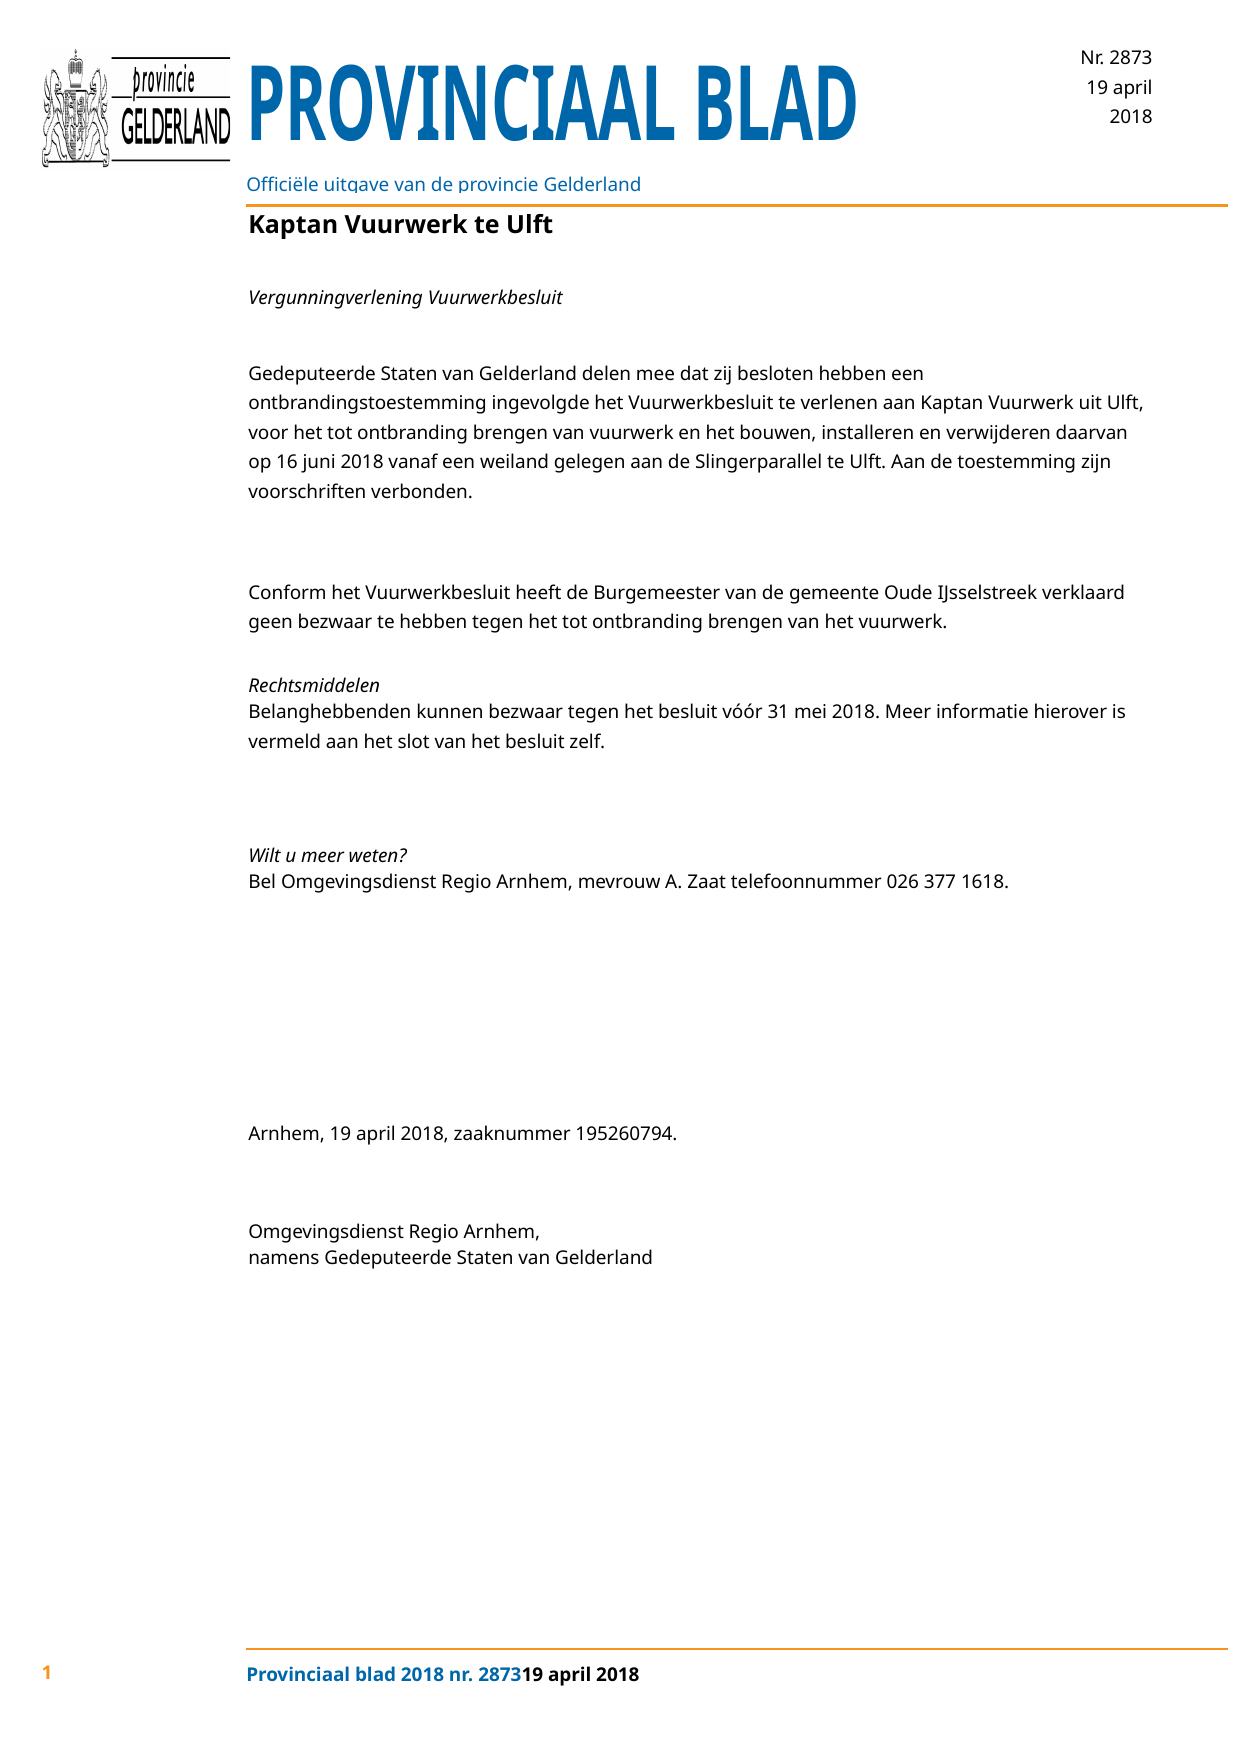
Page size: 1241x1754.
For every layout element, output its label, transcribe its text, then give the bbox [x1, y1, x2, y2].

picture [41, 47, 231, 172]
text Vergunningverlening Vuurwerkbesluit [248, 284, 1152, 309]
text Kaptan Vuurwerk te Ulft [248, 207, 1152, 241]
text Conform het Vuurwerkbesluit heeft de Burgemeester van de gemeente Oude IJsselstreek verklaard geen bezwaar te hebben tegen het tot ontbranding brengen van het vuurwerk. [248, 579, 1152, 634]
text Belanghebbenden kunnen bezwaar tegen het besluit vóór 31 mei 2018. Meer informatie hierover is vermeld aan het slot van het besluit zelf. [248, 698, 1152, 754]
text Rechtsmiddelen [248, 673, 1152, 698]
text namens Gedeputeerde Staten van Gelderland [248, 1244, 1152, 1270]
text Gedeputeerde Staten van Gelderland delen mee dat zij besloten hebben een ontbrandingstoestemming ingevolgde het Vuurwerkbesluit te verlenen aan Kaptan Vuurwerk uit Ulft, voor het tot ontbranding brengen van vuurwerk en het bouwen, installeren en verwijderen daarvan op 16 juni 2018 vanaf een weiland gelegen aan de Slingerparallel te Ulft. Aan de toestemming zijn voorschriften verbonden. [248, 360, 1152, 504]
text Omgevingsdienst Regio Arnhem, [248, 1218, 1152, 1244]
text Arnhem, 19 april 2018, zaaknummer 195260794. [248, 1120, 1152, 1146]
text Bel Omgevingsdienst Regio Arnhem, mevrouw A. Zaat telefoonnummer 026 377 1618. [248, 868, 1152, 894]
text Wilt u meer weten? [248, 842, 1152, 868]
